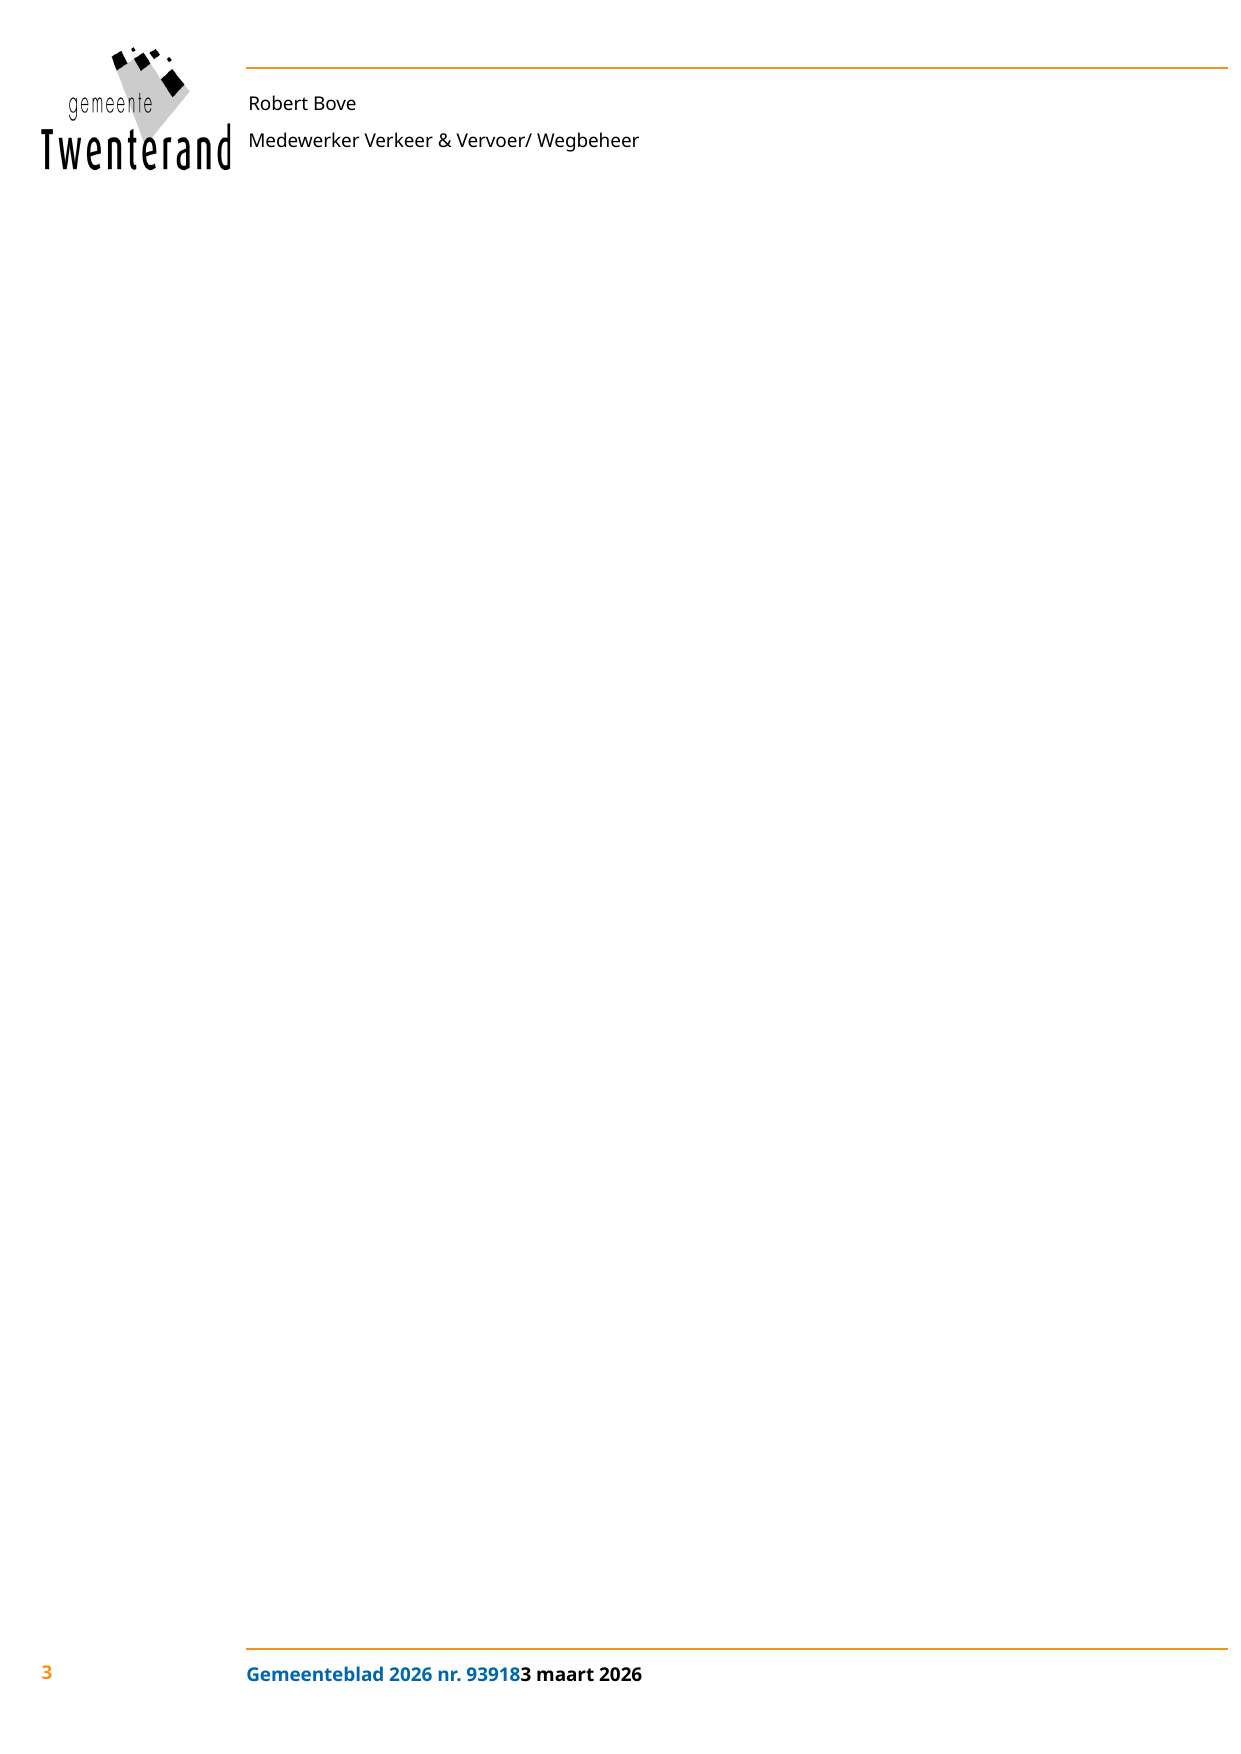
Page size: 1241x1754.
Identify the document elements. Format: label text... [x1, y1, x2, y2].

picture [41, 47, 231, 172]
text Medewerker Verkeer & Vervoer/ Wegbeheer [248, 132, 1152, 151]
text Robert Bove [248, 95, 1152, 114]
